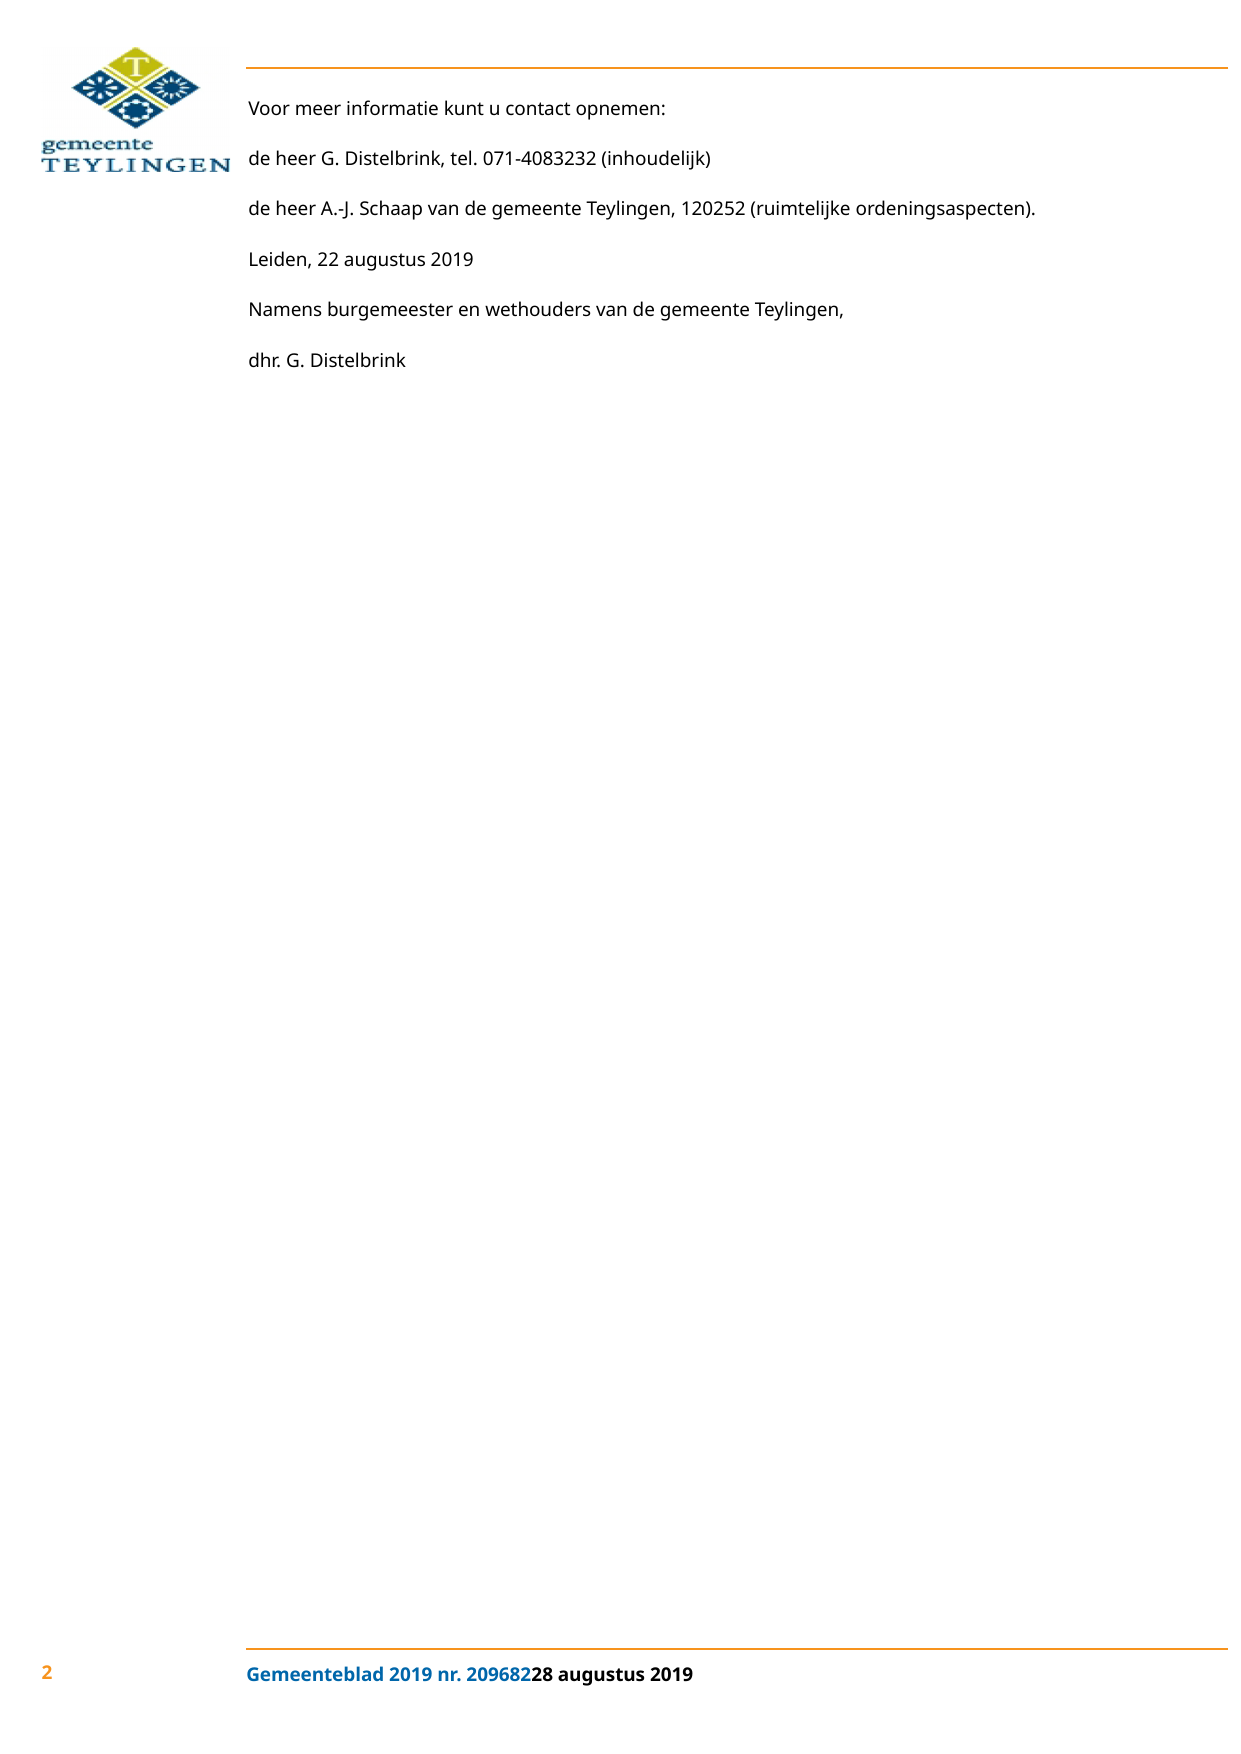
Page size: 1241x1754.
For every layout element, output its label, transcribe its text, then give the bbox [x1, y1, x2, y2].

picture [41, 47, 231, 172]
text de heer G. Distelbrink, tel. 071-4083232 (inhoudelijk) [248, 145, 1152, 171]
text de heer A.-J. Schaap van de gemeente Teylingen, 120252 (ruimtelijke ordeningsaspecten). [248, 196, 1152, 221]
text Leiden, 22 augustus 2019 [248, 246, 1152, 272]
text Namens burgemeester en wethouders van de gemeente Teylingen, [248, 296, 1152, 322]
text dhr. G. Distelbrink [248, 347, 1152, 373]
text Voor meer informatie kunt u contact opnemen: [248, 95, 1152, 121]
